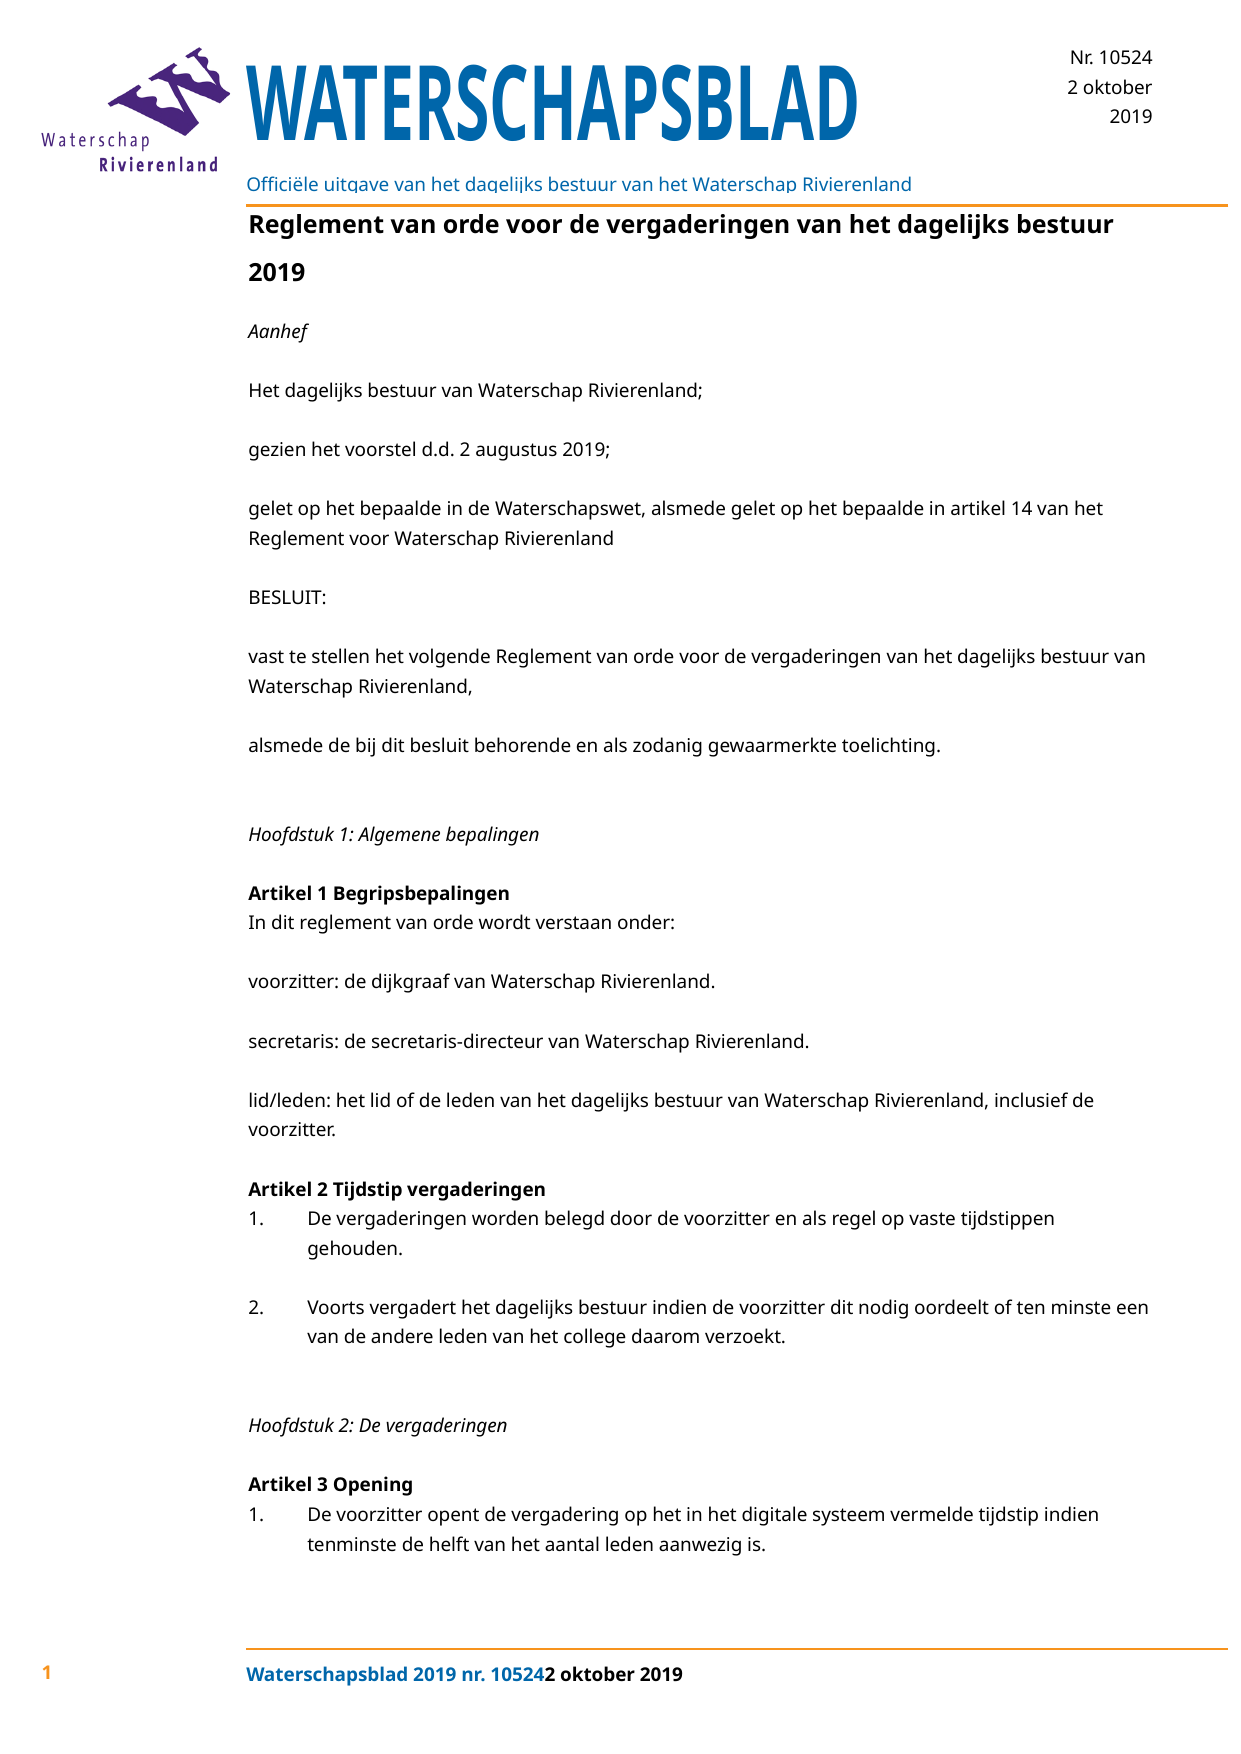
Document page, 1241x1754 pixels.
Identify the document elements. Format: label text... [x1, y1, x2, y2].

text lid/leden: het lid of de leden van het dagelijks bestuur van Waterschap Rivierenland, inclusief de voorzitter. [248, 1087, 1152, 1142]
text Hoofdstuk 2: De vergaderingen [248, 1412, 1152, 1438]
text vast te stellen het volgende Reglement van orde voor de vergaderingen van het dagelijks bestuur van Waterschap Rivierenland, [248, 643, 1152, 699]
text Artikel 3 Opening [248, 1472, 1152, 1497]
text gelet op het bepaalde in de Waterschapswet, alsmede gelet op het bepaalde in artikel 14 van het Reglement voor Waterschap Rivierenland [248, 495, 1152, 551]
list Voorts vergadert het dagelijks bestuur indien de voorzitter dit nodig oordeelt of ten minste een van de andere leden van het college daarom verzoekt. [248, 1294, 1152, 1349]
text Artikel 2 Tijdstip vergaderingen [248, 1176, 1152, 1202]
text Artikel 1 Begripsbepalingen [248, 880, 1152, 906]
text voorzitter: de dijkgraaf van Waterschap Rivierenland. [248, 969, 1152, 994]
list De voorzitter opent de vergadering op het in het digitale systeem vermelde tijdstip indien tenminste de helft van het aantal leden aanwezig is. [248, 1501, 1152, 1557]
text secretaris: de secretaris-directeur van Waterschap Rivierenland. [248, 1028, 1152, 1054]
text In dit reglement van orde wordt verstaan onder: [248, 909, 1152, 935]
text gezien het voorstel d.d. 2 augustus 2019; [248, 436, 1152, 462]
picture [41, 47, 231, 172]
text Het dagelijks bestuur van Waterschap Rivierenland; [248, 377, 1152, 403]
text alsmede de bij dit besluit behorende en als zodanig gewaarmerkte toelichting. [248, 732, 1152, 758]
text BESLUIT: [248, 584, 1152, 610]
text Hoofdstuk 1: Algemene bepalingen [248, 821, 1152, 847]
list De vergaderingen worden belegd door de voorzitter en als regel op vaste tijdstippen gehouden. [248, 1205, 1152, 1261]
text Aanhef [248, 318, 1152, 344]
text Reglement van orde voor de vergaderingen van het dagelijks bestuur 2019 [248, 207, 1152, 288]
